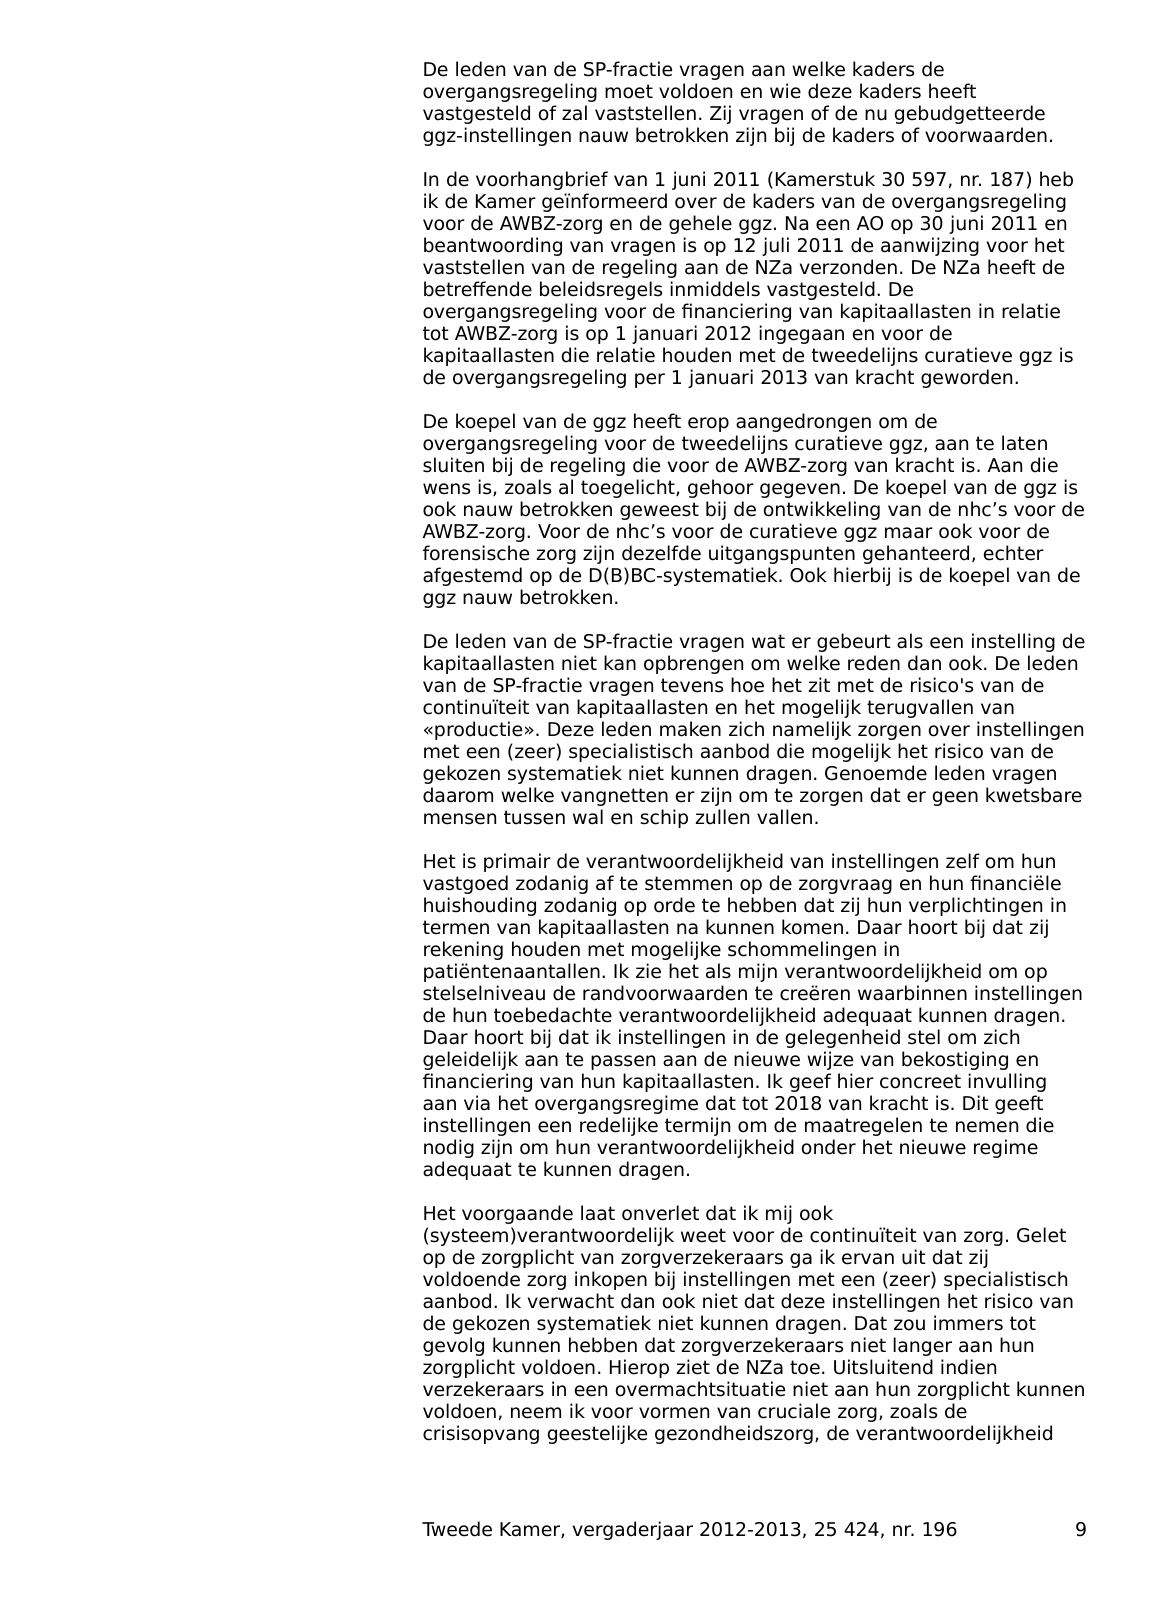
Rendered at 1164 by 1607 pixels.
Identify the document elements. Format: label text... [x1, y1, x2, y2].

text De leden van de SP-fractie vragen aan welke kaders de overgangsregeling moet voldoen en wie deze kaders heeft vastgesteld of zal vaststellen. Zij vragen of de nu gebudgetteerde ggz-instellingen nauw betrokken zijn bij de kaders of voorwaarden. [422, 59, 1087, 147]
text Het voorgaande laat onverlet dat ik mij ook (systeem)verantwoordelijk weet voor de continuïteit van zorg. Gelet op de zorgplicht van zorgverzekeraars ga ik ervan uit dat zij voldoende zorg inkopen bij instellingen met een (zeer) specialistisch aanbod. Ik verwacht dan ook niet dat deze instellingen het risico van de gekozen systematiek niet kunnen dragen. Dat zou immers tot gevolg kunnen hebben dat zorgverzekeraars niet langer aan hun zorgplicht voldoen. Hierop ziet de NZa toe. Uitsluitend indien verzekeraars in een overmachtsituatie niet aan hun zorgplicht kunnen voldoen, neem ik voor vormen van cruciale zorg, zoals de crisisopvang geestelijke gezondheidszorg, de verantwoordelijkheid [422, 1203, 1087, 1445]
text De leden van de SP-fractie vragen wat er gebeurt als een instelling de kapitaallasten niet kan opbrengen om welke reden dan ook. De leden van de SP-fractie vragen tevens hoe het zit met de risico's van de continuïteit van kapitaallasten en het mogelijk terugvallen van «productie». Deze leden maken zich namelijk zorgen over instellingen met een (zeer) specialistisch aanbod die mogelijk het risico van de gekozen systematiek niet kunnen dragen. Genoemde leden vragen daarom welke vangnetten er zijn om te zorgen dat er geen kwetsbare mensen tussen wal en schip zullen vallen. [422, 631, 1087, 829]
text In de voorhangbrief van 1 juni 2011 (Kamerstuk 30 597, nr. 187) heb ik de Kamer geïnformeerd over de kaders van de overgangsregeling voor de AWBZ-zorg en de gehele ggz. Na een AO op 30 juni 2011 en beantwoording van vragen is op 12 juli 2011 de aanwijzing voor het vaststellen van de regeling aan de NZa verzonden. De NZa heeft de betreffende beleidsregels inmiddels vastgesteld. De overgangsregeling voor de financiering van kapitaallasten in relatie tot AWBZ-zorg is op 1 januari 2012 ingegaan en voor de kapitaallasten die relatie houden met de tweedelijns curatieve ggz is de overgangsregeling per 1 januari 2013 van kracht geworden. [422, 169, 1087, 389]
text De koepel van de ggz heeft erop aangedrongen om de overgangsregeling voor de tweedelijns curatieve ggz, aan te laten sluiten bij de regeling die voor de AWBZ-zorg van kracht is. Aan die wens is, zoals al toegelicht, gehoor gegeven. De koepel van de ggz is ook nauw betrokken geweest bij de ontwikkeling van de nhc’s voor de AWBZ-zorg. Voor de nhc’s voor de curatieve ggz maar ook voor de forensische zorg zijn dezelfde uitgangspunten gehanteerd, echter afgestemd op de D(B)BC-systematiek. Ook hierbij is de koepel van de ggz nauw betrokken. [422, 411, 1087, 609]
text Het is primair de verantwoordelijkheid van instellingen zelf om hun vastgoed zodanig af te stemmen op de zorgvraag en hun financiële huishouding zodanig op orde te hebben dat zij hun verplichtingen in termen van kapitaallasten na kunnen komen. Daar hoort bij dat zij rekening houden met mogelijke schommelingen in patiëntenaantallen. Ik zie het als mijn verantwoordelijkheid om op stelselniveau de randvoorwaarden te creëren waarbinnen instellingen de hun toebedachte verantwoordelijkheid adequaat kunnen dragen. Daar hoort bij dat ik instellingen in de gelegenheid stel om zich geleidelijk aan te passen aan de nieuwe wijze van bekostiging en financiering van hun kapitaallasten. Ik geef hier concreet invulling aan via het overgangsregime dat tot 2018 van kracht is. Dit geeft instellingen een redelijke termijn om de maatregelen te nemen die nodig zijn om hun verantwoordelijkheid onder het nieuwe regime adequaat te kunnen dragen. [422, 851, 1087, 1181]
